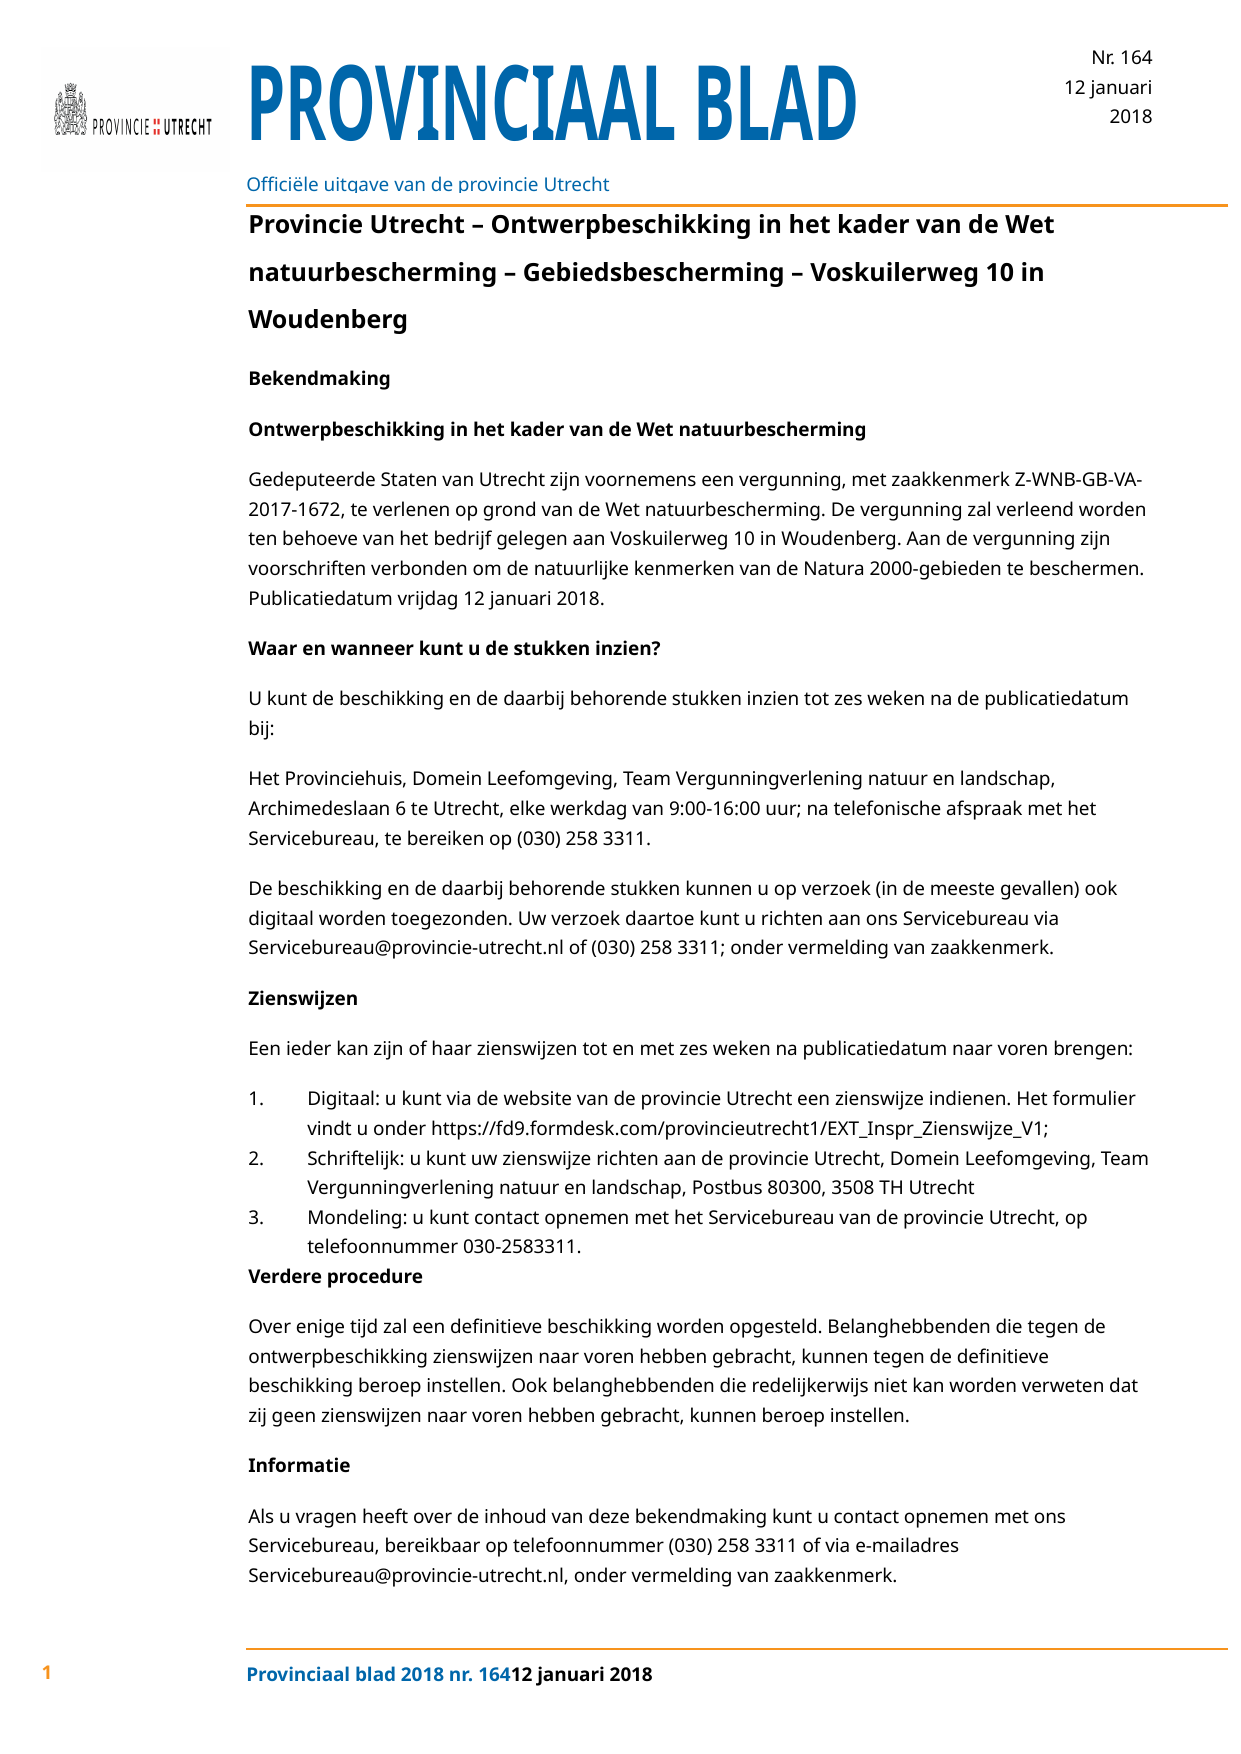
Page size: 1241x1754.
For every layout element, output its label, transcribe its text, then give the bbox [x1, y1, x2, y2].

text Waar en wanneer kunt u de stukken inzien? [248, 635, 1152, 661]
list Digitaal: u kunt via de website van de provincie Utrecht een zienswijze indienen. Het formulier vindt u onder https://fd9.formdesk.com/provincieutrecht1/EXT_Inspr_Zienswijze_V1; [248, 1086, 1152, 1141]
text Informatie [248, 1453, 1152, 1478]
text Ontwerpbeschikking in het kader van de Wet natuurbescherming [248, 416, 1152, 442]
text De beschikking en de daarbij behorende stukken kunnen u op verzoek (in de meeste gevallen) ook digitaal worden toegezonden. Uw verzoek daartoe kunt u richten aan ons Servicebureau via Servicebureau@provincie-utrecht.nl of (030) 258 3311; onder vermelding van zaakkenmerk. [248, 875, 1152, 960]
text Gedeputeerde Staten van Utrecht zijn voornemens een vergunning, met zaakkenmerk Z-WNB-GB-VA-2017-1672, te verlenen op grond van de Wet natuurbescherming. De vergunning zal verleend worden ten behoeve van het bedrijf gelegen aan Voskuilerweg 10 in Woudenberg. Aan de vergunning zijn voorschriften verbonden om de natuurlijke kenmerken van de Natura 2000-gebieden te beschermen. Publicatiedatum vrijdag 12 januari 2018. [248, 466, 1152, 610]
text Provincie Utrecht – Ontwerpbeschikking in het kader van de Wet natuurbescherming – Gebiedsbescherming – Voskuilerweg 10 in Woudenberg [248, 207, 1152, 336]
text Als u vragen heeft over de inhoud van deze bekendmaking kunt u contact opnemen met ons Servicebureau, bereikbaar op telefoonnummer (030) 258 3311 of via e-mailadres Servicebureau@provincie-utrecht.nl, onder vermelding van zaakkenmerk. [248, 1503, 1152, 1588]
picture [41, 47, 231, 172]
text Zienswijzen [248, 985, 1152, 1010]
text Verdere procedure [248, 1263, 1152, 1289]
text U kunt de beschikking en de daarbij behorende stukken inzien tot zes weken na de publicatiedatum bij: [248, 686, 1152, 741]
text Bekendmaking [248, 366, 1152, 391]
text Een ieder kan zijn of haar zienswijzen tot en met zes weken na publicatiedatum naar voren brengen: [248, 1035, 1152, 1061]
list Schriftelijk: u kunt uw zienswijze richten aan de provincie Utrecht, Domein Leefomgeving, Team Vergunningverlening natuur en landschap, Postbus 80300, 3508 TH Utrecht [248, 1145, 1152, 1200]
text Het Provinciehuis, Domein Leefomgeving, Team Vergunningverlening natuur en landschap, Archimedeslaan 6 te Utrecht, elke werkdag van 9:00-16:00 uur; na telefonische afspraak met het Servicebureau, te bereiken op (030) 258 3311. [248, 766, 1152, 850]
text Over enige tijd zal een definitieve beschikking worden opgesteld. Belanghebbenden die tegen de ontwerpbeschikking zienswijzen naar voren hebben gebracht, kunnen tegen de definitieve beschikking beroep instellen. Ook belanghebbenden die redelijkerwijs niet kan worden verweten dat zij geen zienswijzen naar voren hebben gebracht, kunnen beroep instellen. [248, 1313, 1152, 1428]
list Mondeling: u kunt contact opnemen met het Servicebureau van de provincie Utrecht, op telefoonnummer 030-2583311. [248, 1204, 1152, 1259]
